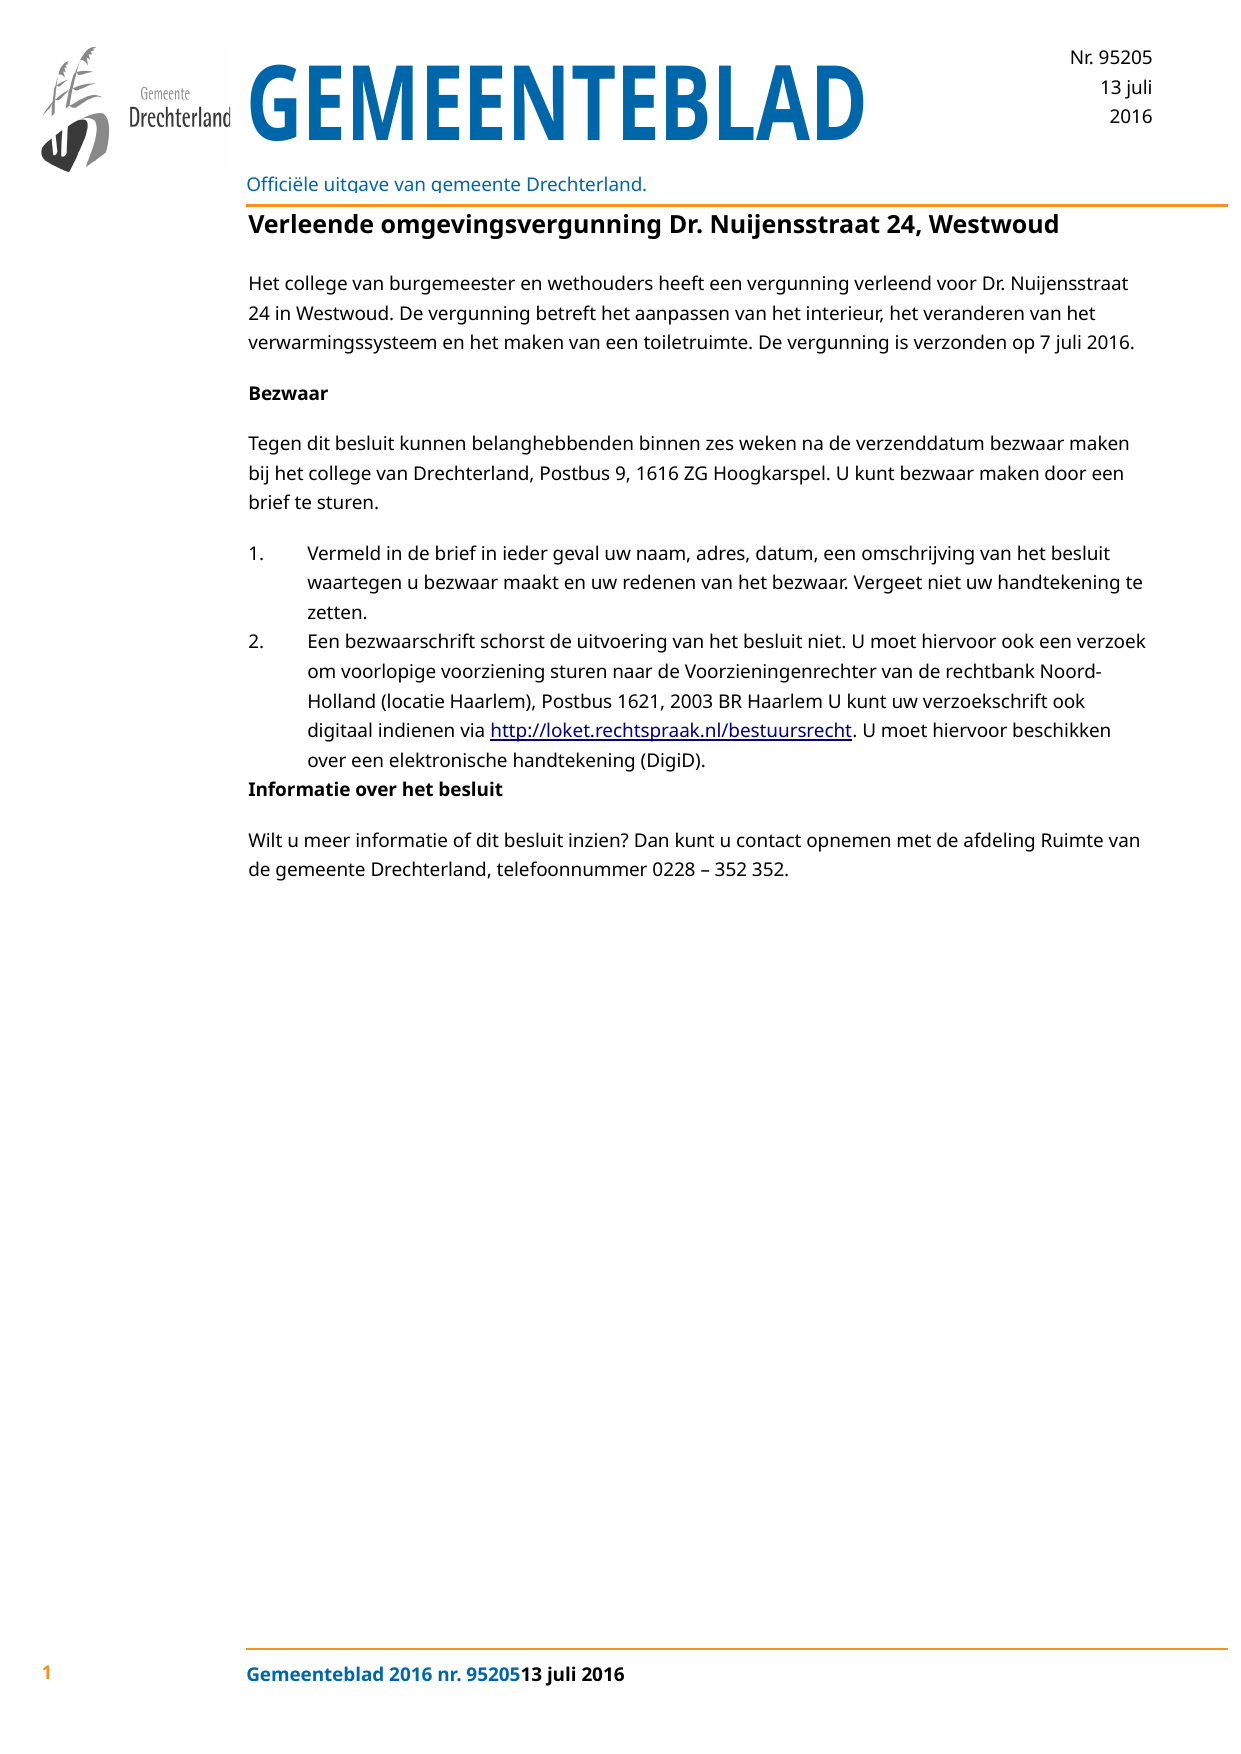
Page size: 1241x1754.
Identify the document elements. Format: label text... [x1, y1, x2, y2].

list Vermeld in de brief in ieder geval uw naam, adres, datum, een omschrijving van het besluit waartegen u bezwaar maakt en uw redenen van het bezwaar. Vergeet niet uw handtekening te zetten. [248, 540, 1152, 625]
text Informatie over het besluit [248, 777, 1152, 802]
text Wilt u meer informatie of dit besluit inzien? Dan kunt u contact opnemen met de afdeling Ruimte van de gemeente Drechterland, telefoonnummer 0228 – 352 352. [248, 827, 1152, 882]
text Het college van burgemeester en wethouders heeft een vergunning verleend voor Dr. Nuijensstraat 24 in Westwoud. De vergunning betreft het aanpassen van het interieur, het veranderen van het verwarmingssysteem en het maken van een toiletruimte. De vergunning is verzonden op 7 juli 2016. [248, 270, 1152, 355]
text Tegen dit besluit kunnen belanghebbenden binnen zes weken na de verzenddatum bezwaar maken bij het college van Drechterland, Postbus 9, 1616 ZG Hoogkarspel. U kunt bezwaar maken door een brief te sturen. [248, 430, 1152, 515]
list Een bezwaarschrift schorst de uitvoering van het besluit niet. U moet hiervoor ook een verzoek om voorlopige voorziening sturen naar de Voorzieningenrechter van de rechtbank Noord-Holland (locatie Haarlem), Postbus 1621, 2003 BR Haarlem U kunt uw verzoekschrift ook digitaal indienen via http://loket.rechtspraak.nl/bestuursrecht. U moet hiervoor beschikken over een elektronische handtekening (DigiD). [248, 629, 1152, 773]
text Verleende omgevingsvergunning Dr. Nuijensstraat 24, Westwoud [248, 207, 1152, 241]
picture [41, 47, 231, 172]
text Bezwaar [248, 380, 1152, 406]
